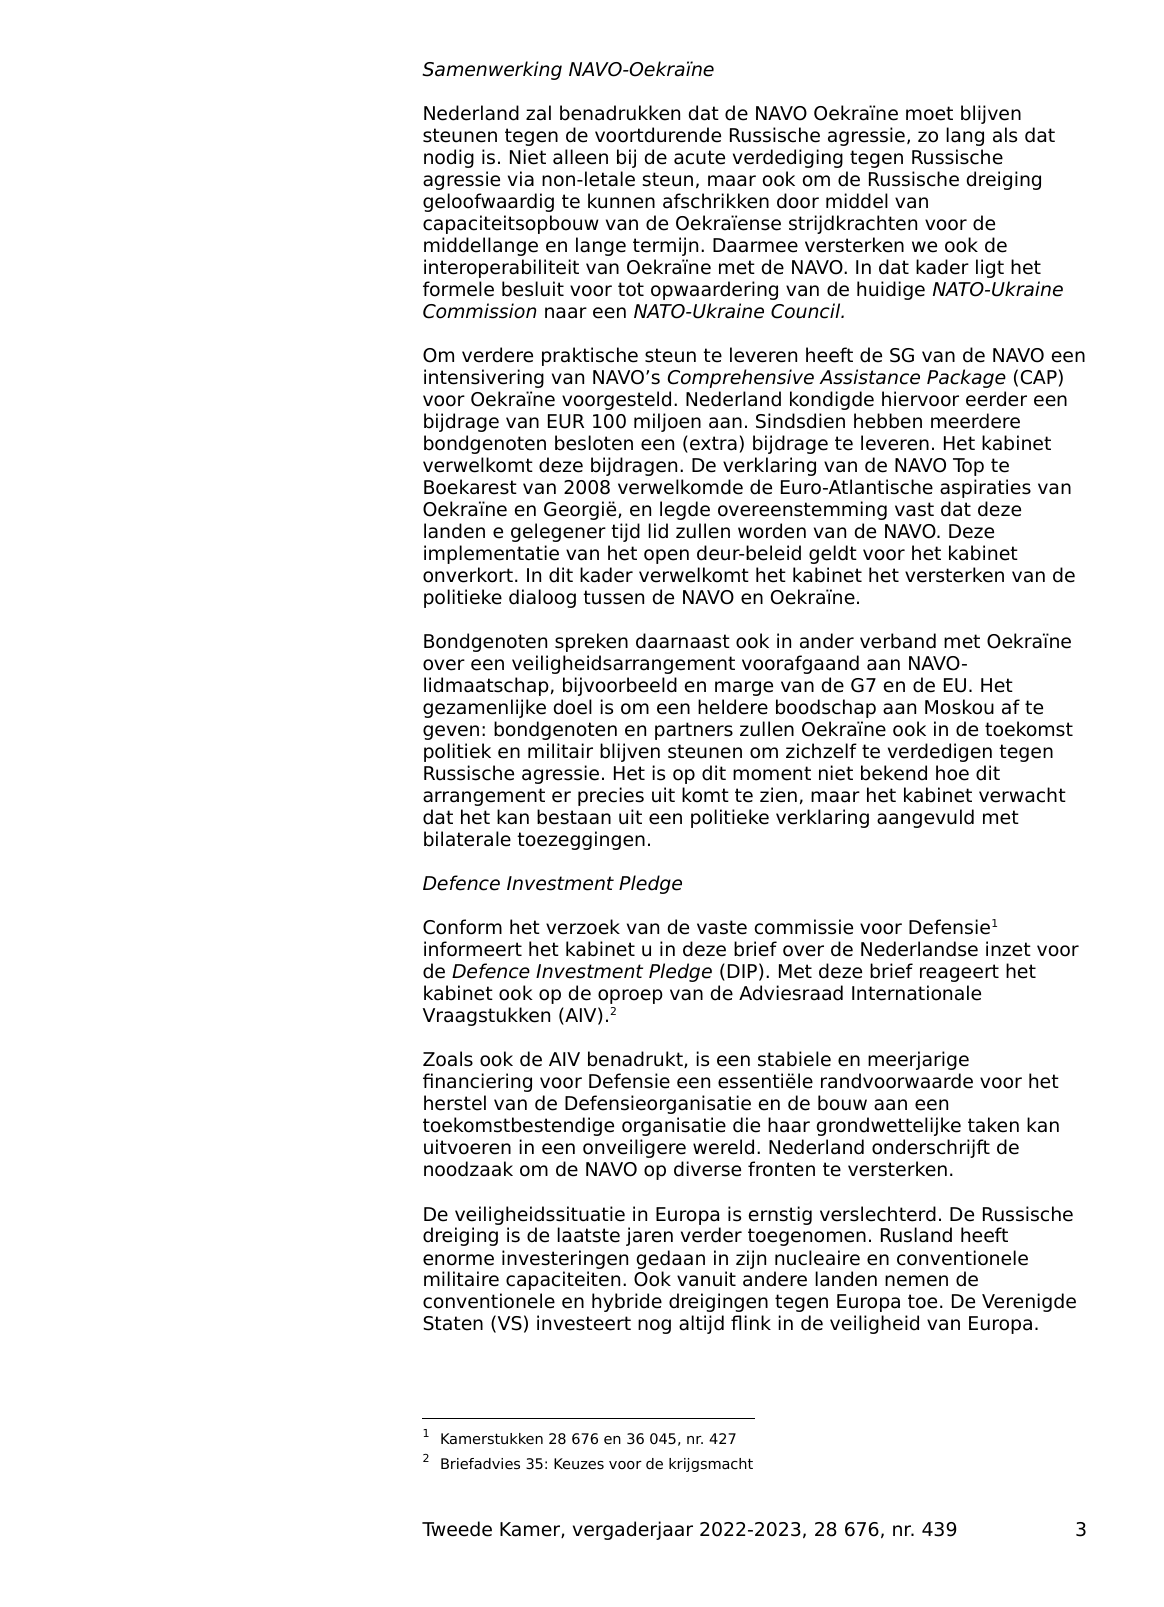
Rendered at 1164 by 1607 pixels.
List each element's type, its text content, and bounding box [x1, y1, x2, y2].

text Kamerstukken 28 676 en 36 045, nr. 427 [422, 1427, 1087, 1449]
text Briefadvies 35: Keuzes voor de krijgsmacht [422, 1452, 1087, 1474]
text Zoals ook de AIV benadrukt, is een stabiele en meerjarige financiering voor Defensie een essentiële randvoorwaarde voor het herstel van de Defensieorganisatie en de bouw aan een toekomstbestendige organisatie die haar grondwettelijke taken kan uitvoeren in een onveiligere wereld. Nederland onderschrijft de noodzaak om de NAVO op diverse fronten te versterken. [422, 1049, 1087, 1181]
text Nederland zal benadrukken dat de NAVO Oekraïne moet blijven steunen tegen de voortdurende Russische agressie, zo lang als dat nodig is. Niet alleen bij de acute verdediging tegen Russische agressie via non-letale steun, maar ook om de Russische dreiging geloofwaardig te kunnen afschrikken door middel van capaciteitsopbouw van de Oekraïense strijdkrachten voor de middellange en lange termijn. Daarmee versterken we ook de interoperabiliteit van Oekraïne met de NAVO. In dat kader ligt het formele besluit voor tot opwaardering van de huidige NATO-Ukraine Commission naar een NATO-Ukraine Council. [422, 103, 1087, 323]
subtitle Samenwerking NAVO-Oekraïne [422, 59, 1087, 81]
text De veiligheidssituatie in Europa is ernstig verslechterd. De Russische dreiging is de laatste jaren verder toegenomen. Rusland heeft enorme investeringen gedaan in zijn nucleaire en conventionele militaire capaciteiten. Ook vanuit andere landen nemen de conventionele en hybride dreigingen tegen Europa toe. De Verenigde Staten (VS) investeert nog altijd flink in de veiligheid van Europa. [422, 1203, 1087, 1335]
text Conform het verzoek van de vaste commissie voor Defensie informeert het kabinet u in deze brief over de Nederlandse inzet voor de Defence Investment Pledge (DIP). Met deze brief reageert het kabinet ook op de oproep van de Adviesraad Internationale Vraagstukken (AIV). [422, 917, 1087, 1027]
subtitle Defence Investment Pledge [422, 873, 1087, 895]
text Bondgenoten spreken daarnaast ook in ander verband met Oekraïne over een veiligheidsarrangement voorafgaand aan NAVO-lidmaatschap, bijvoorbeeld en marge van de G7 en de EU. Het gezamenlijke doel is om een heldere boodschap aan Moskou af te geven: bondgenoten en partners zullen Oekraïne ook in de toekomst politiek en militair blijven steunen om zichzelf te verdedigen tegen Russische agressie. Het is op dit moment niet bekend hoe dit arrangement er precies uit komt te zien, maar het kabinet verwacht dat het kan bestaan uit een politieke verklaring aangevuld met bilaterale toezeggingen. [422, 631, 1087, 851]
text Om verdere praktische steun te leveren heeft de SG van de NAVO een intensivering van NAVO’s Comprehensive Assistance Package (CAP) voor Oekraïne voorgesteld. Nederland kondigde hiervoor eerder een bijdrage van EUR 100 miljoen aan. Sindsdien hebben meerdere bondgenoten besloten een (extra) bijdrage te leveren. Het kabinet verwelkomt deze bijdragen. De verklaring van de NAVO Top te Boekarest van 2008 verwelkomde de Euro-Atlantische aspiraties van Oekraïne en Georgië, en legde overeenstemming vast dat deze landen e gelegener tijd lid zullen worden van de NAVO. Deze implementatie van het open deur-beleid geldt voor het kabinet onverkort. In dit kader verwelkomt het kabinet het versterken van de politieke dialoog tussen de NAVO en Oekraïne. [422, 345, 1087, 609]
